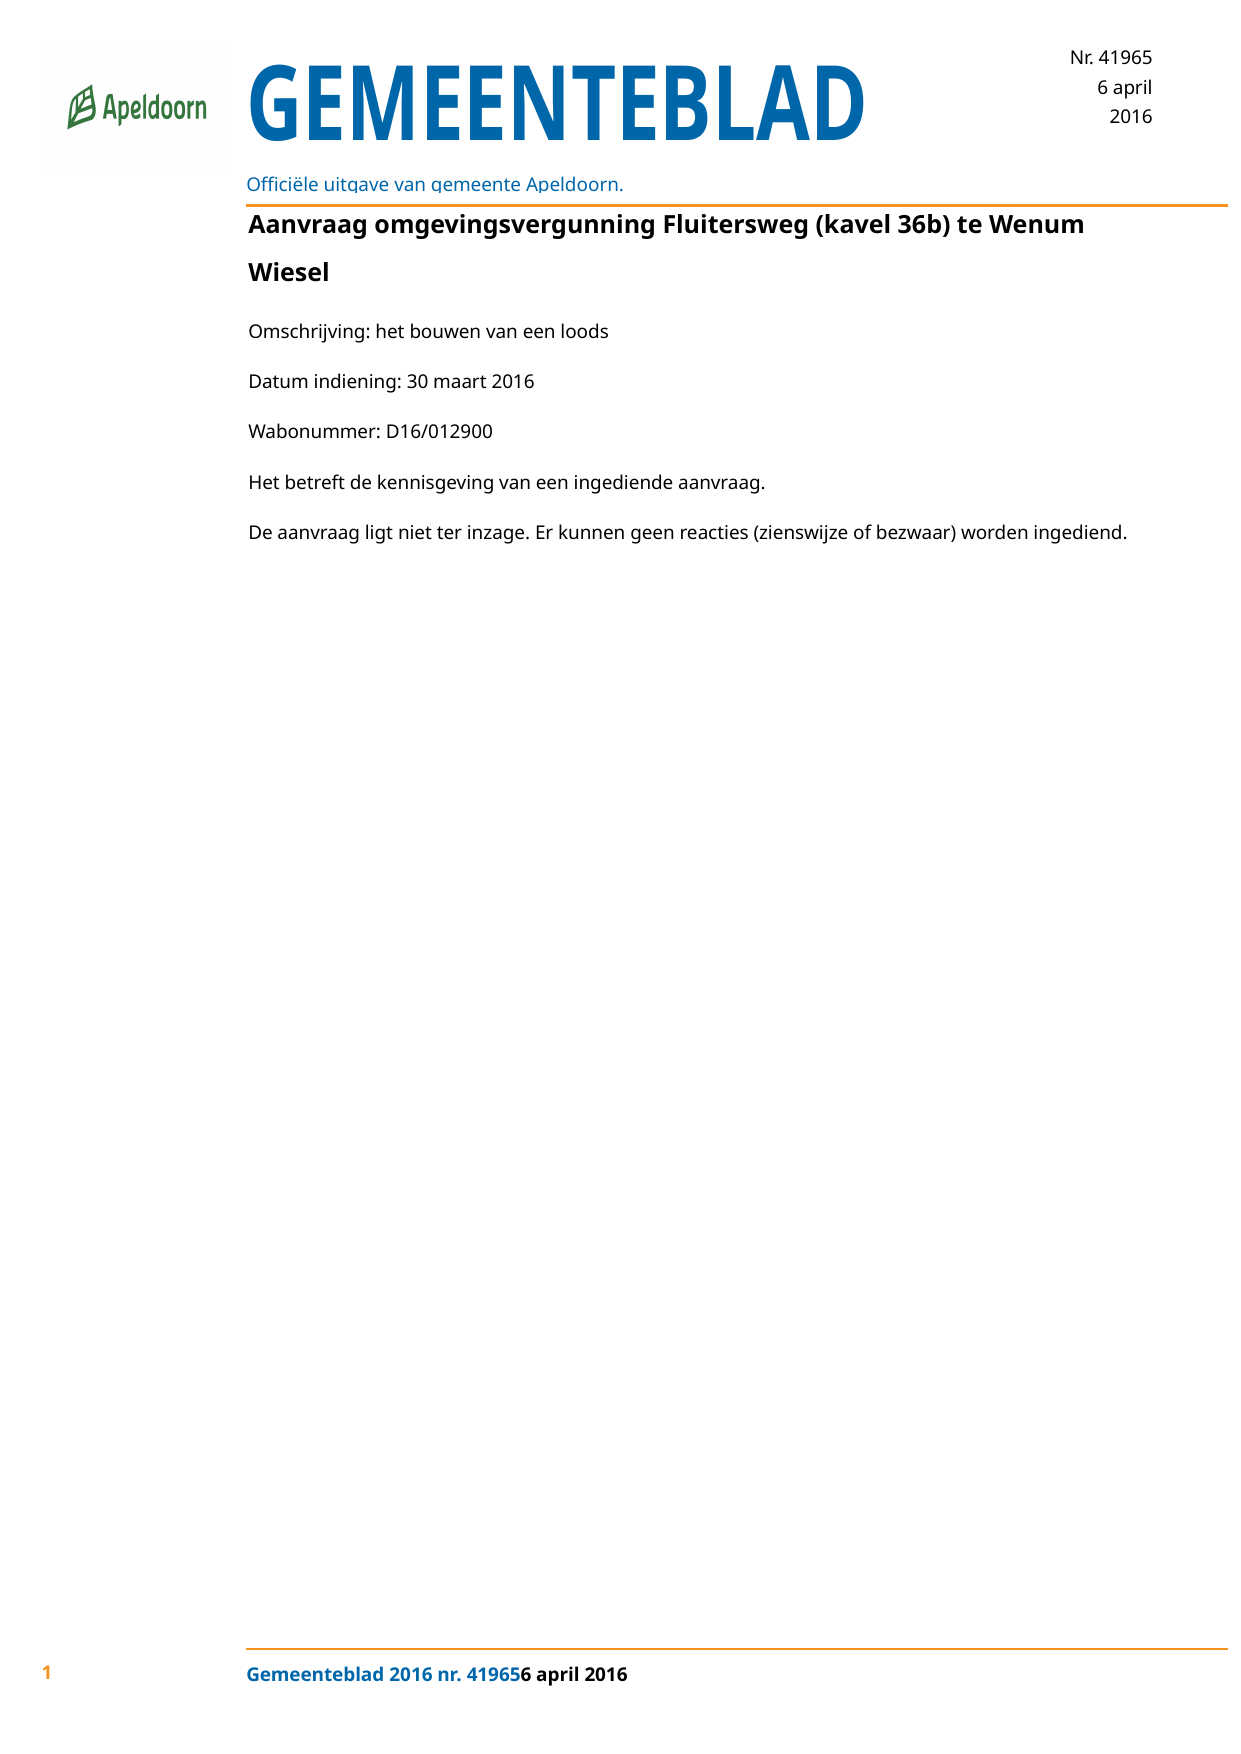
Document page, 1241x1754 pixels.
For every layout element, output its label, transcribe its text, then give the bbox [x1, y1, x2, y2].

picture [41, 47, 231, 172]
text Aanvraag omgevingsvergunning Fluitersweg (kavel 36b) te Wenum Wiesel [248, 207, 1152, 288]
text Datum indiening: 30 maart 2016 [248, 368, 1152, 394]
text Wabonummer: D16/012900 [248, 419, 1152, 444]
text De aanvraag ligt niet ter inzage. Er kunnen geen reacties (zienswijze of bezwaar) worden ingediend. [248, 519, 1152, 545]
text Omschrijving: het bouwen van een loods [248, 318, 1152, 344]
text Het betreft de kennisgeving van een ingediende aanvraag. [248, 469, 1152, 495]
